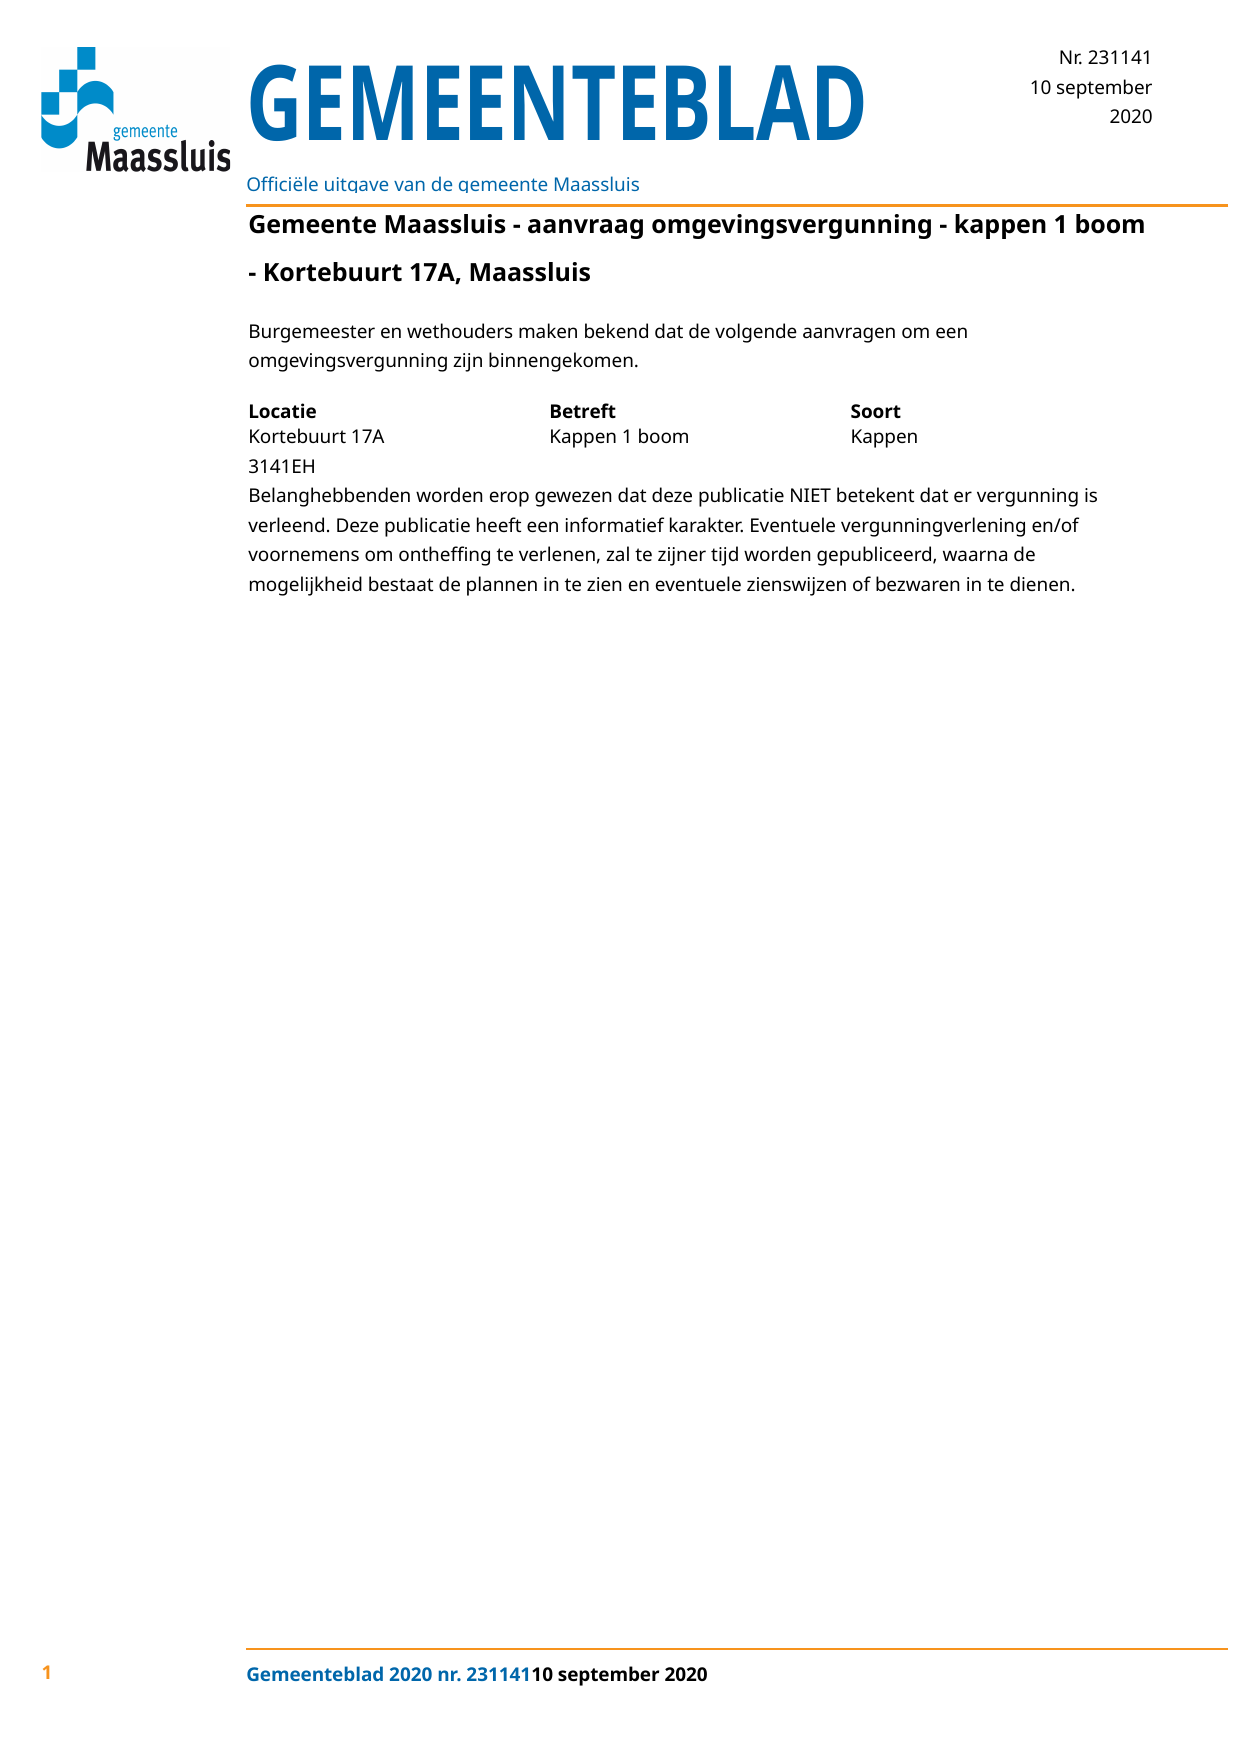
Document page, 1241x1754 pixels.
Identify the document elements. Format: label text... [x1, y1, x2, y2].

table_cell Kortebuurt 17A 3141EH [248, 424, 549, 479]
table_header Betreft [549, 398, 850, 424]
picture [41, 47, 231, 172]
table_header Locatie [248, 398, 549, 424]
table_cell Kappen 1 boom [549, 424, 850, 479]
picture [41, 47, 77, 92]
table_cell Kappen [850, 424, 1152, 479]
text Gemeente Maassluis - aanvraag omgevingsvergunning - kappen 1 boom - Kortebuurt 17A, Maassluis [248, 207, 1152, 288]
text Belanghebbenden worden erop gewezen dat deze publicatie NIET betekent dat er vergunning is verleend. Deze publicatie heeft een informatief karakter. Eventuele vergunningverlening en/of voornemens om ontheffing te verlenen, zal te zijner tijd worden gepubliceerd, waarna de mogelijkheid bestaat de plannen in te zien en eventuele zienswijzen of bezwaren in te dienen. [248, 482, 1152, 597]
text Burgemeester en wethouders maken bekend dat de volgende aanvragen om een omgevingsvergunning zijn binnengekomen. [248, 318, 1152, 373]
table_header Soort [850, 398, 1152, 424]
